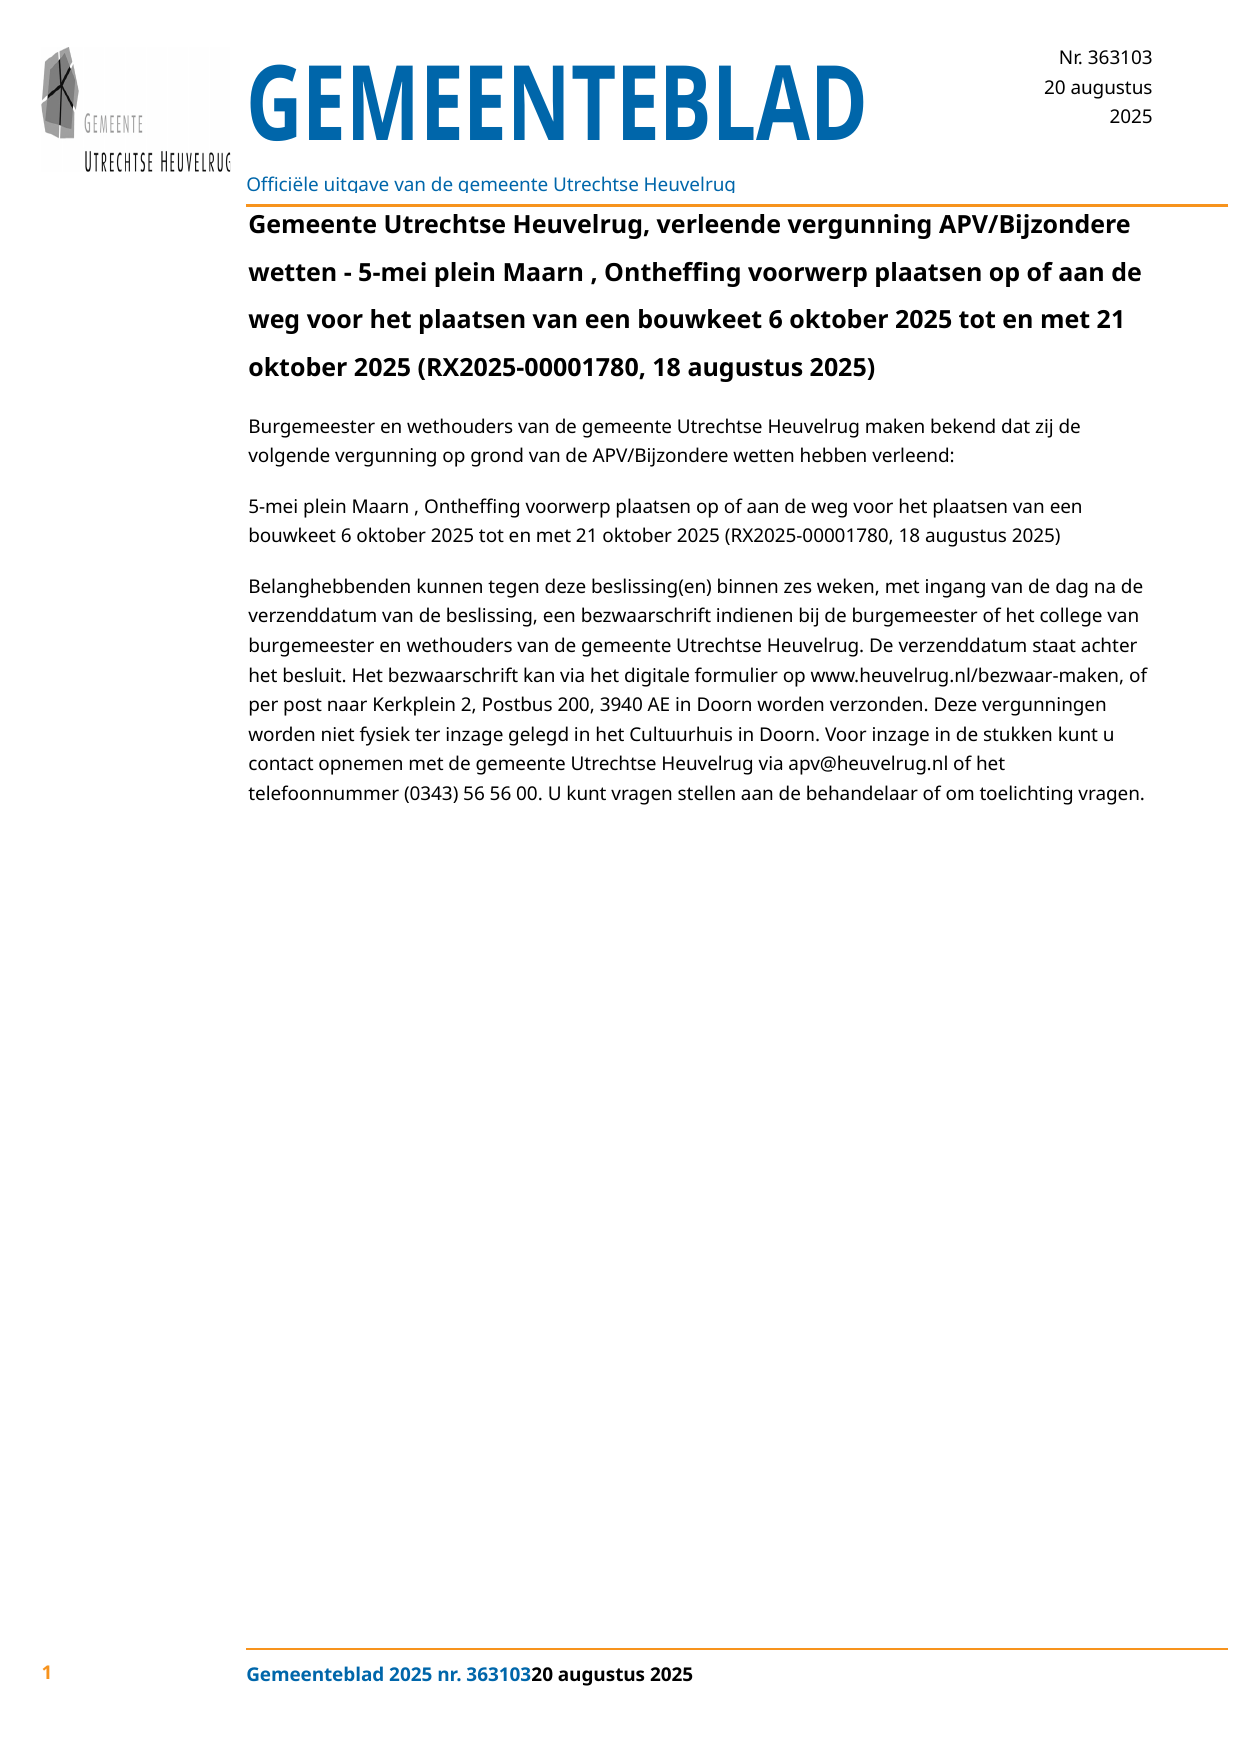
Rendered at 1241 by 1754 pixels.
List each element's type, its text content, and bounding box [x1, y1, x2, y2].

text Burgemeester en wethouders van de gemeente Utrechtse Heuvelrug maken bekend dat zij de volgende vergunning op grond van de APV/Bijzondere wetten hebben verleend: [248, 413, 1152, 468]
text Gemeente Utrechtse Heuvelrug, verleende vergunning APV/Bijzondere wetten - 5-mei plein Maarn , Ontheffing voorwerp plaatsen op of aan de weg voor het plaatsen van een bouwkeet 6 oktober 2025 tot en met 21 oktober 2025 (RX2025-00001780, 18 augustus 2025) [248, 207, 1152, 384]
picture [41, 47, 231, 172]
text Belanghebbenden kunnen tegen deze beslissing(en) binnen zes weken, met ingang van de dag na de verzenddatum van de beslissing, een bezwaarschrift indienen bij de burgemeester of het college van burgemeester en wethouders van de gemeente Utrechtse Heuvelrug. De verzenddatum staat achter het besluit. Het bezwaarschrift kan via het digitale formulier op www.heuvelrug.nl/bezwaar-maken, of per post naar Kerkplein 2, Postbus 200, 3940 AE in Doorn worden verzonden. Deze vergunningen worden niet fysiek ter inzage gelegd in het Cultuurhuis in Doorn. Voor inzage in de stukken kunt u contact opnemen met de gemeente Utrechtse Heuvelrug via apv@heuvelrug.nl of het telefoonnummer (0343) 56 56 00. U kunt vragen stellen aan de behandelaar of om toelichting vragen. [248, 573, 1152, 806]
text 5-mei plein Maarn , Ontheffing voorwerp plaatsen op of aan de weg voor het plaatsen van een bouwkeet 6 oktober 2025 tot en met 21 oktober 2025 (RX2025-00001780, 18 augustus 2025) [248, 493, 1152, 548]
